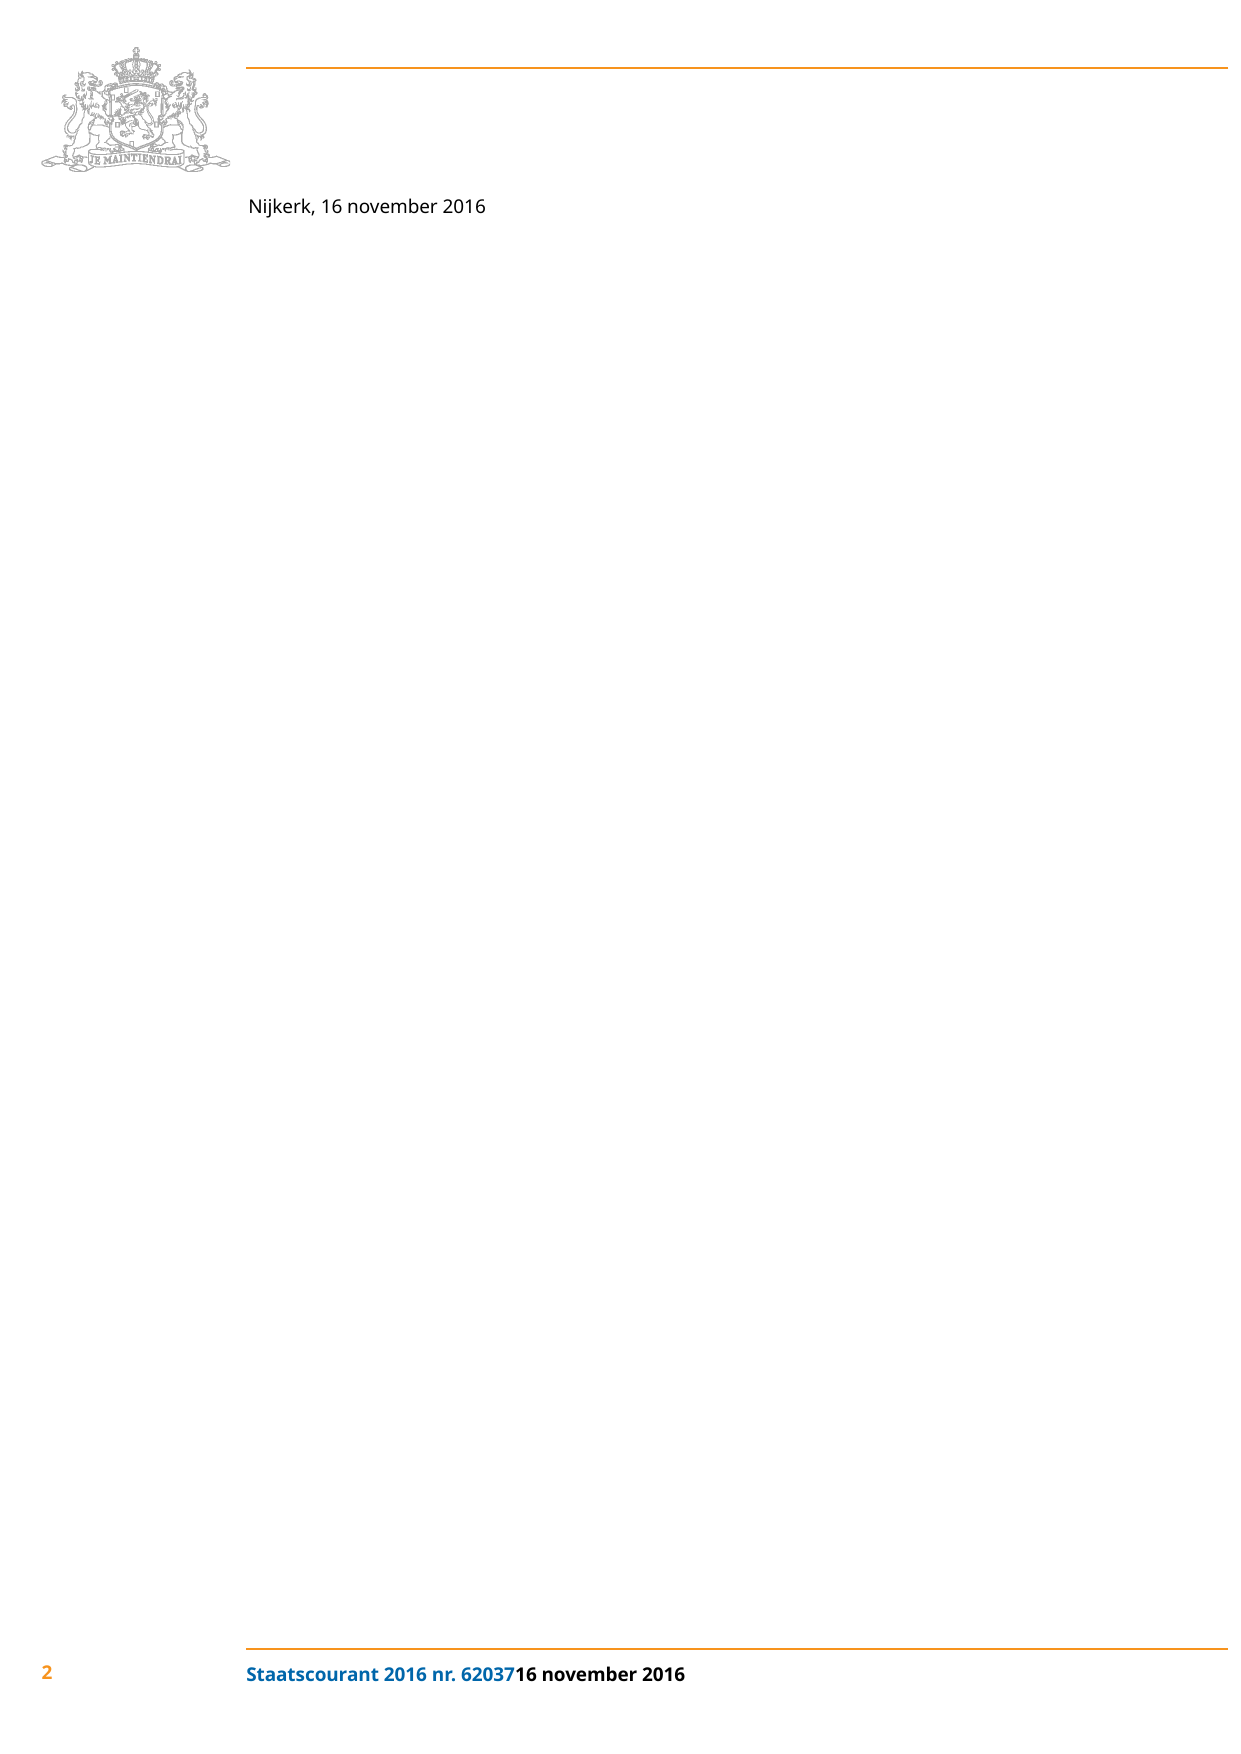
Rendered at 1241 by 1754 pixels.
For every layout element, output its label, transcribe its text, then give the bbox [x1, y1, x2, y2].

picture [41, 47, 231, 172]
text Nijkerk, 16 november 2016 [248, 193, 1152, 219]
